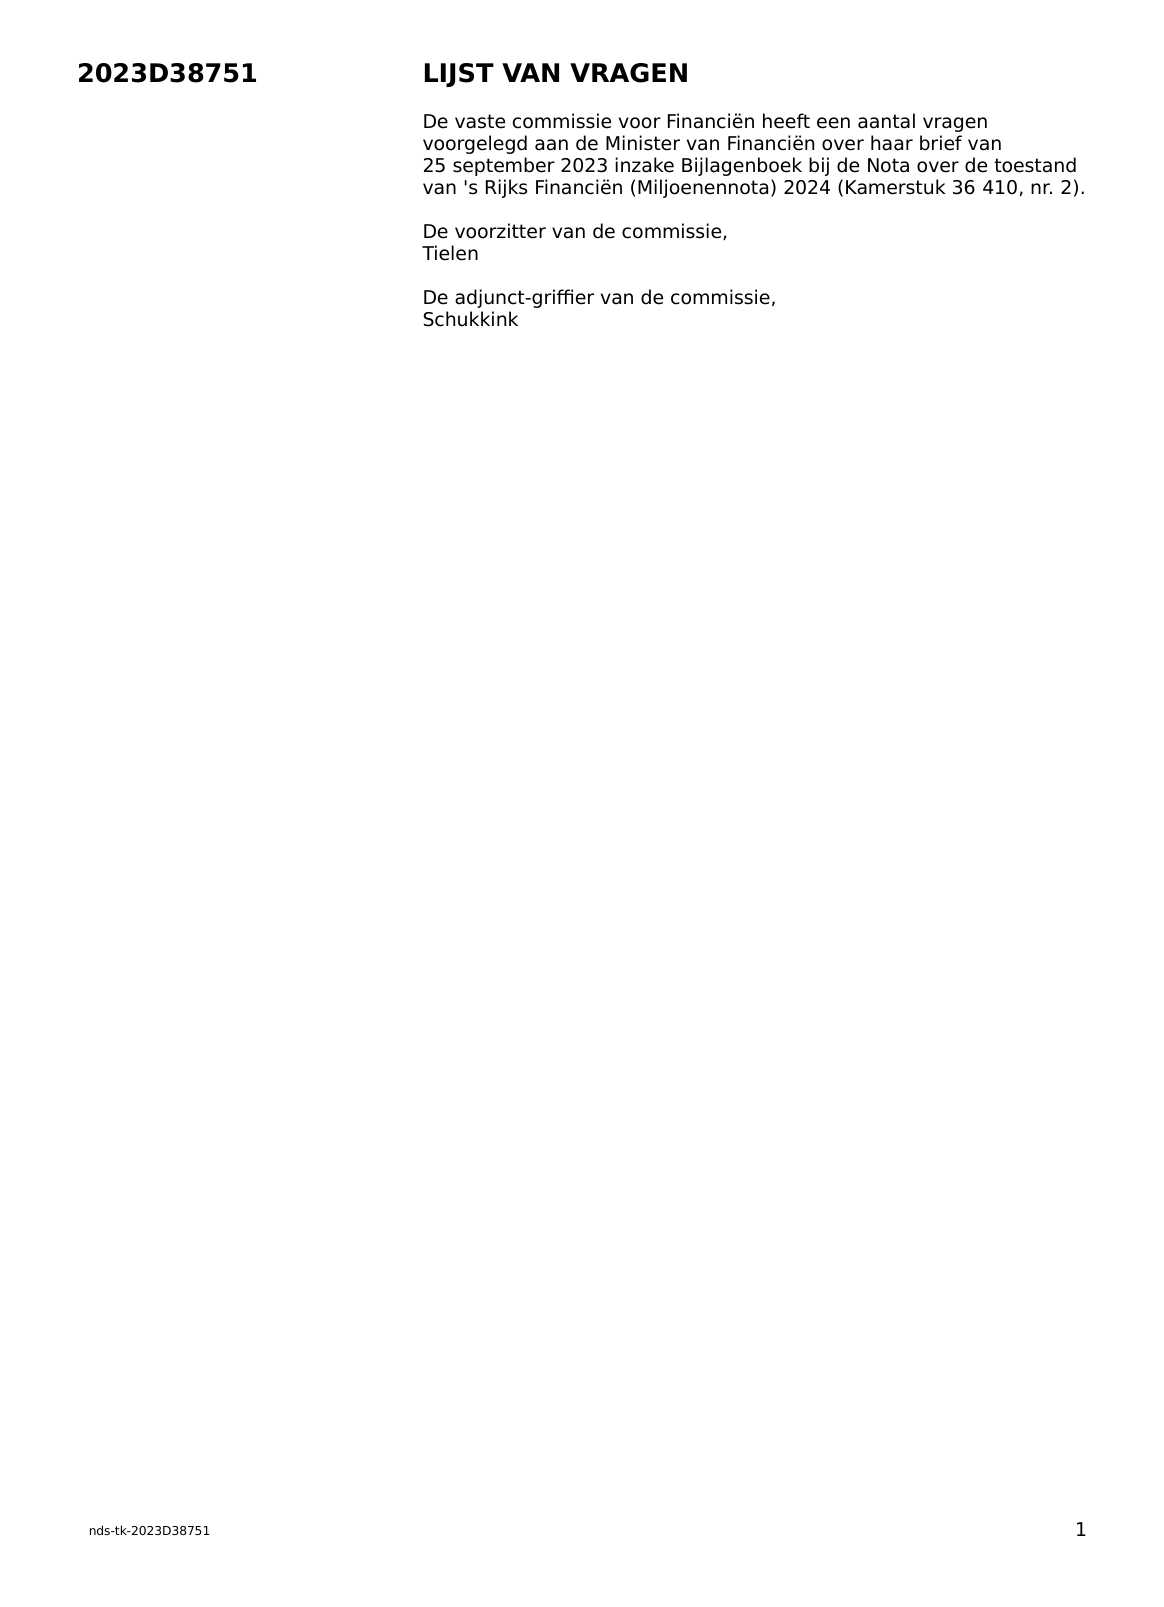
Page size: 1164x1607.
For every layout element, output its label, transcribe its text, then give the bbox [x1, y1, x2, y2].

text De voorzitter van de commissie, [422, 221, 1087, 243]
text 2023D38751 LIJST VAN VRAGEN [77, 59, 1087, 89]
text Schukkink [422, 309, 1087, 331]
text De vaste commissie voor Financiën heeft een aantal vragen voorgelegd aan de Minister van Financiën over haar brief van 25 september 2023 inzake Bijlagenboek bij de Nota over de toestand van 's Rijks Financiën (Miljoenennota) 2024 (Kamerstuk 36 410, nr. 2). [422, 111, 1087, 199]
text De adjunct-griffier van de commissie, [422, 287, 1087, 309]
text Tielen [422, 243, 1087, 265]
text nds-tk-2023D38751 [88, 1524, 323, 1538]
